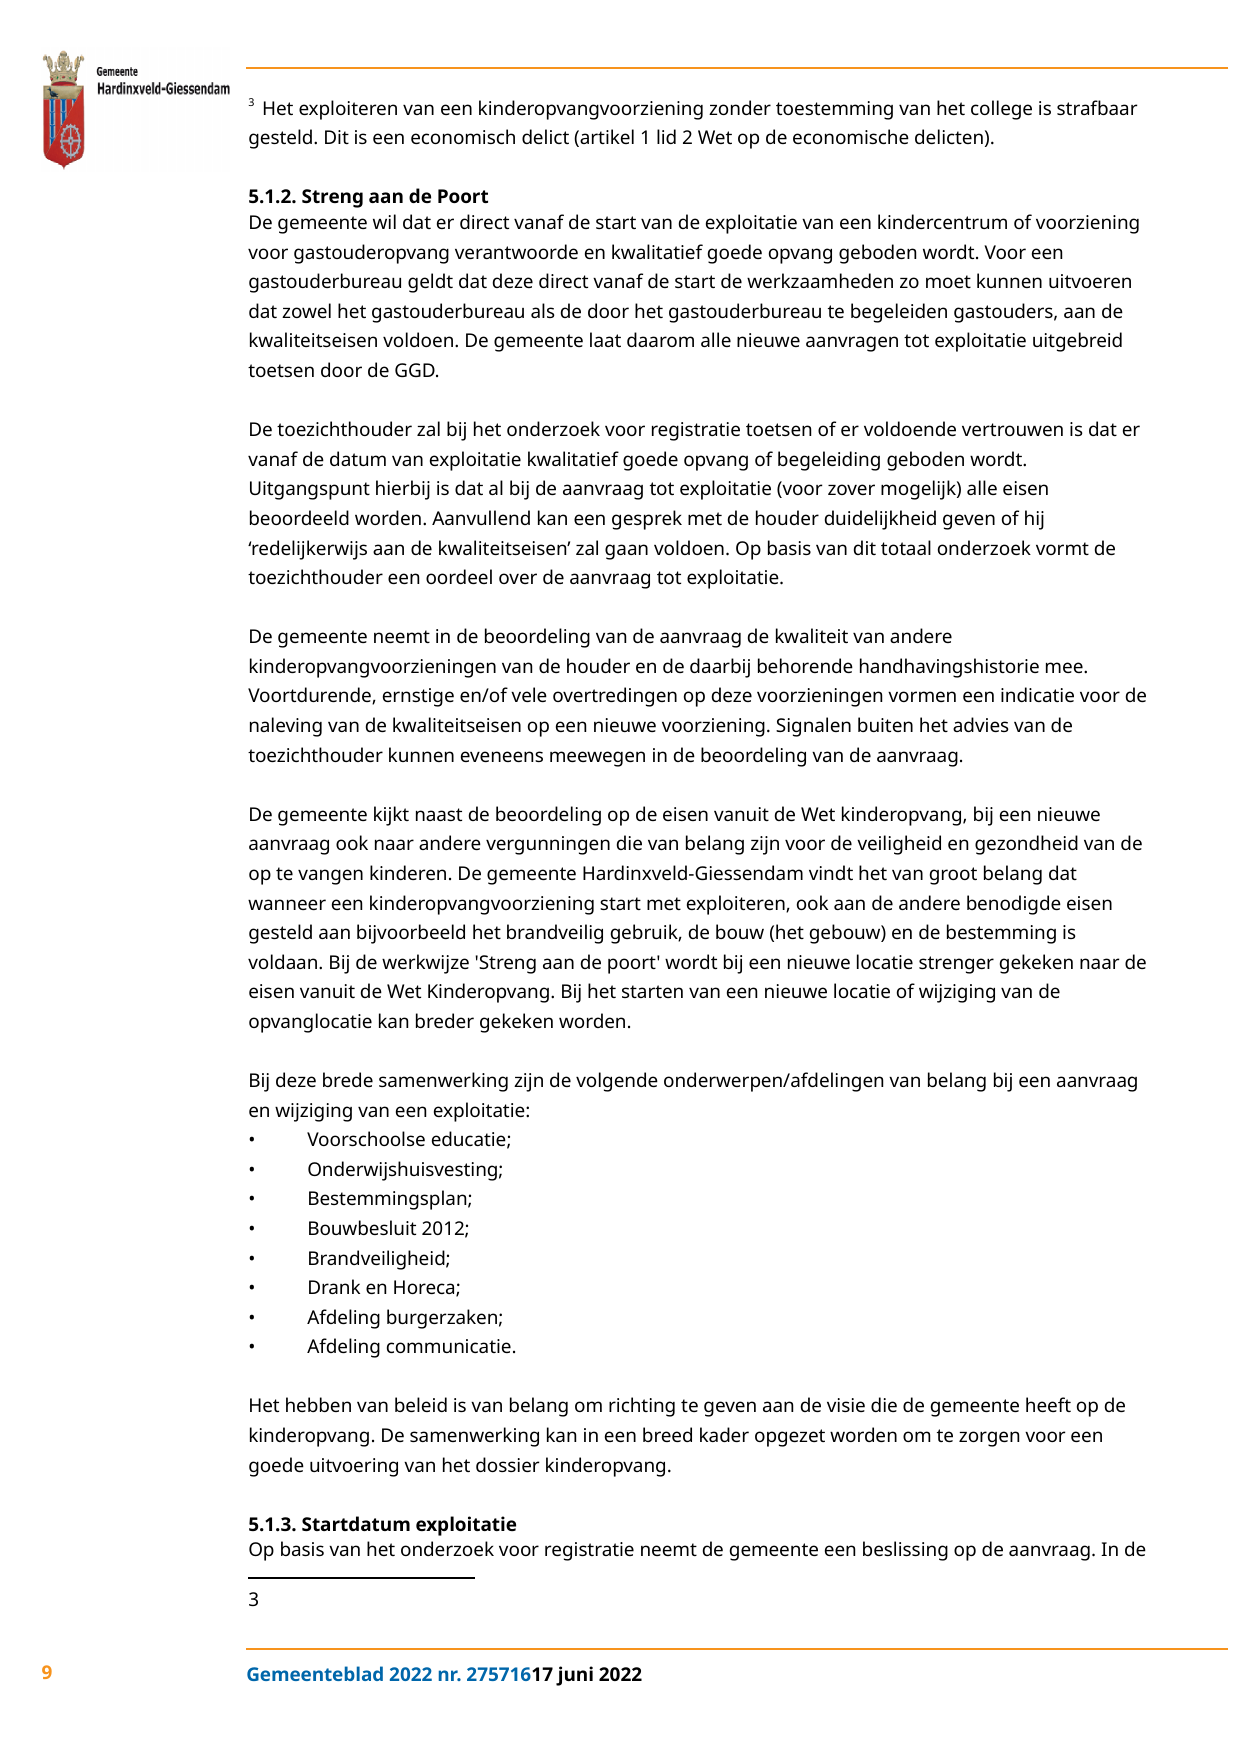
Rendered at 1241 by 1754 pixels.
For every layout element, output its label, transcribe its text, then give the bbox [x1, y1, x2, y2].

list Afdeling communicatie. [248, 1333, 1152, 1359]
text De gemeente kijkt naast de beoordeling op de eisen vanuit de Wet kinderopvang, bij een nieuwe aanvraag ook naar andere vergunningen die van belang zijn voor de veiligheid en gezondheid van de op te vangen kinderen. De gemeente Hardinxveld-Giessendam vindt het van groot belang dat wanneer een kinderopvangvoorziening start met exploiteren, ook aan de andere benodigde eisen gesteld aan bijvoorbeeld het brandveilig gebruik, de bouw (het gebouw) en de bestemming is voldaan. Bij de werkwijze 'Streng aan de poort' wordt bij een nieuwe locatie strenger gekeken naar de eisen vanuit de Wet Kinderopvang. Bij het starten van een nieuwe locatie of wijziging van de opvanglocatie kan breder gekeken worden. [248, 801, 1152, 1034]
list Bestemmingsplan; [248, 1186, 1152, 1211]
text 5.1.2. Streng aan de Poort [248, 183, 1152, 209]
text De gemeente neemt in de beoordeling van de aanvraag de kwaliteit van andere kinderopvangvoorzieningen van de houder en de daarbij behorende handhavingshistorie mee. Voortdurende, ernstige en/of vele overtredingen op deze voorzieningen vormen een indicatie voor de naleving van de kwaliteitseisen op een nieuwe voorziening. Signalen buiten het advies van de toezichthouder kunnen eveneens meewegen in de beoordeling van de aanvraag. [248, 623, 1152, 767]
text De gemeente wil dat er direct vanaf de start van de exploitatie van een kindercentrum of voorziening voor gastouderopvang verantwoorde en kwalitatief goede opvang geboden wordt. Voor een gastouderbureau geldt dat deze direct vanaf de start de werkzaamheden zo moet kunnen uitvoeren dat zowel het gastouderbureau als de door het gastouderbureau te begeleiden gastouders, aan de kwaliteitseisen voldoen. De gemeente laat daarom alle nieuwe aanvragen tot exploitatie uitgebreid toetsen door de GGD. [248, 209, 1152, 383]
text De toezichthouder zal bij het onderzoek voor registratie toetsen of er voldoende vertrouwen is dat er vanaf de datum van exploitatie kwalitatief goede opvang of begeleiding geboden wordt. Uitgangspunt hierbij is dat al bij de aanvraag tot exploitatie (voor zover mogelijk) alle eisen beoordeeld worden. Aanvullend kan een gesprek met de houder duidelijkheid geven of hij ‘redelijkerwijs aan de kwaliteitseisen’ zal gaan voldoen. Op basis van dit totaal onderzoek vormt de toezichthouder een oordeel over de aanvraag tot exploitatie. [248, 416, 1152, 590]
picture [41, 47, 231, 172]
list Afdeling burgerzaken; [248, 1304, 1152, 1329]
text 5.1.3. Startdatum exploitatie [248, 1511, 1152, 1537]
text Op basis van het onderzoek voor registratie neemt de gemeente een beslissing op de aanvraag. In de [248, 1537, 1152, 1562]
list Onderwijshuisvesting; [248, 1156, 1152, 1182]
text Het hebben van beleid is van belang om richting te geven aan de visie die de gemeente heeft op de kinderopvang. De samenwerking kan in een breed kader opgezet worden om te zorgen voor een goede uitvoering van het dossier kinderopvang. [248, 1393, 1152, 1477]
text Bij deze brede samenwerking zijn de volgende onderwerpen/afdelingen van belang bij een aanvraag en wijziging van een exploitatie: [248, 1067, 1152, 1122]
list Voorschoolse educatie; [248, 1126, 1152, 1152]
text Het exploiteren van een kinderopvangvoorziening zonder toestemming van het college is strafbaar gesteld. Dit is een economisch delict (artikel 1 lid 2 Wet op de economische delicten). [248, 95, 1152, 150]
list Bouwbesluit 2012; [248, 1215, 1152, 1241]
list Drank en Horeca; [248, 1274, 1152, 1300]
list Brandveiligheid; [248, 1245, 1152, 1270]
